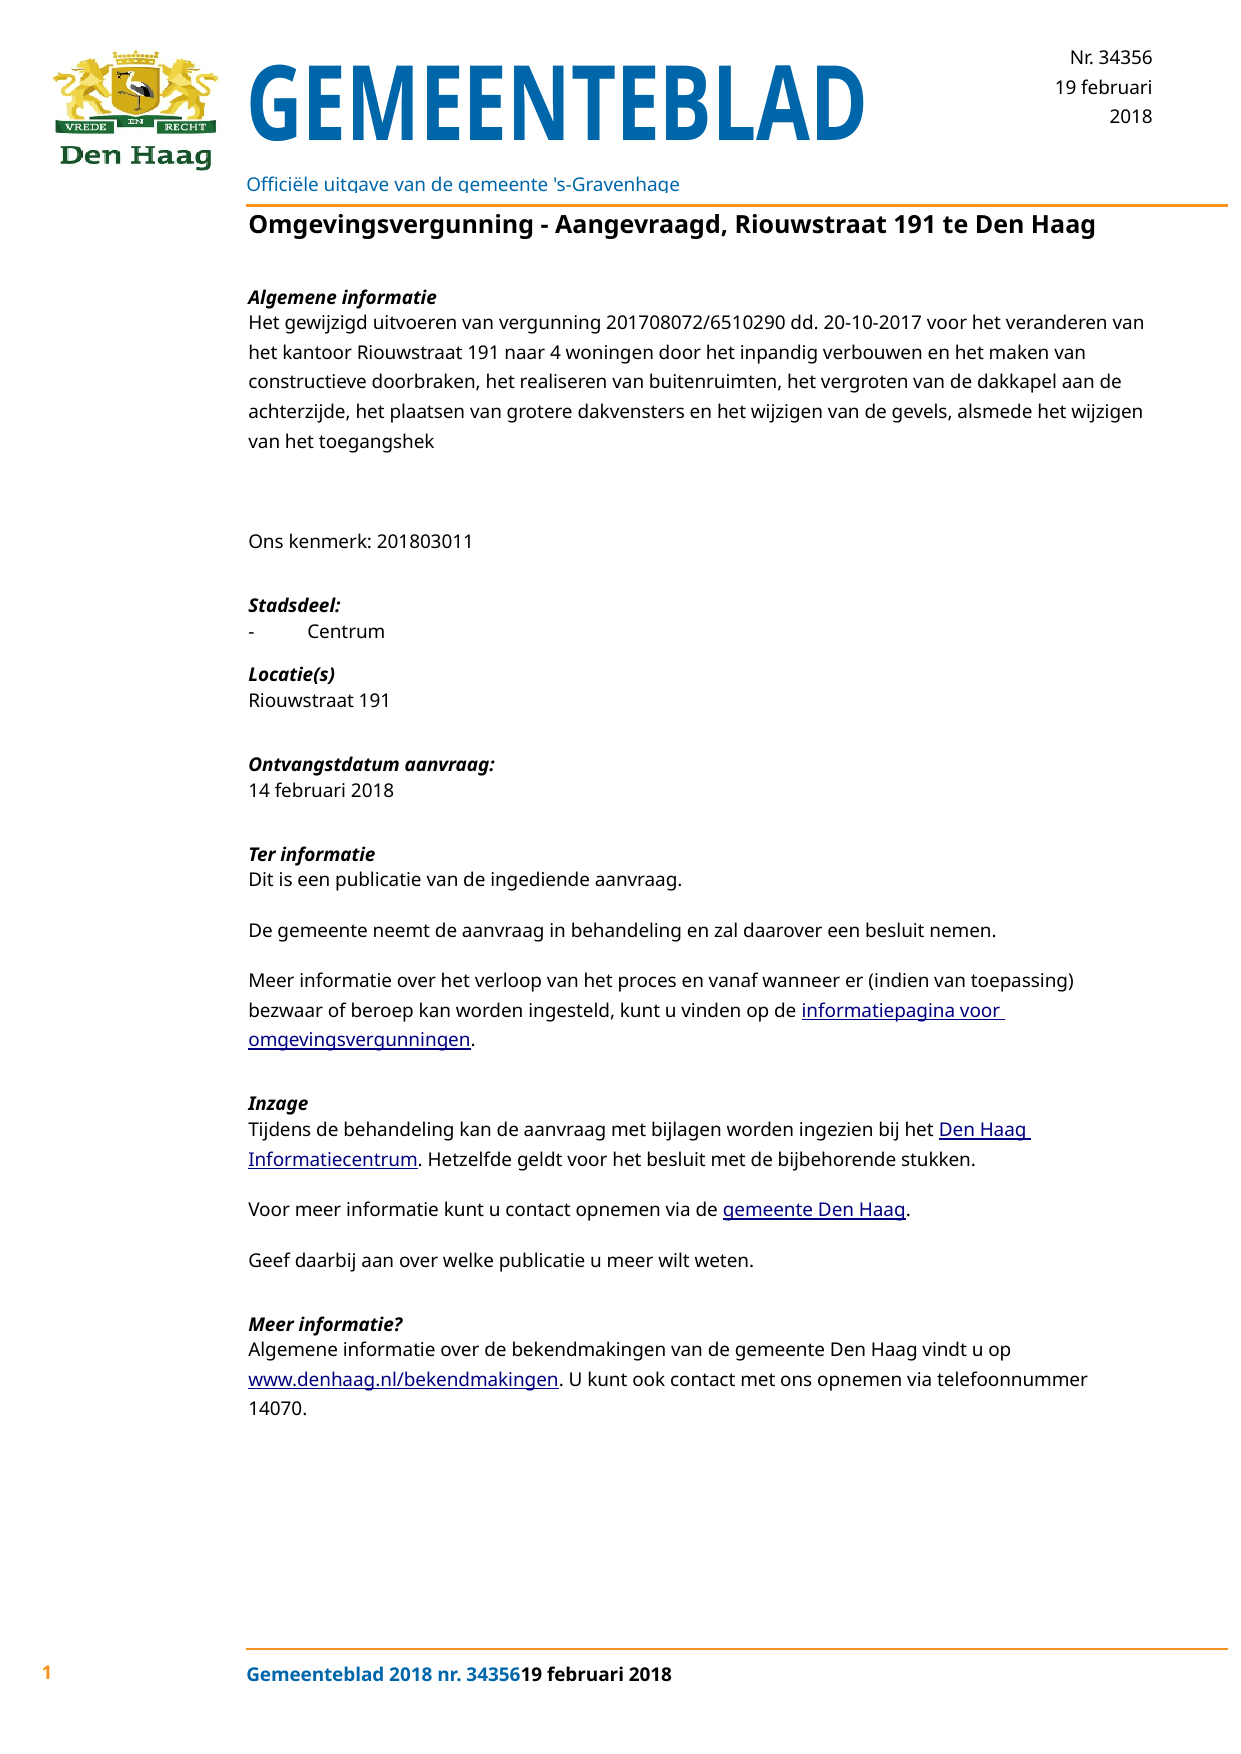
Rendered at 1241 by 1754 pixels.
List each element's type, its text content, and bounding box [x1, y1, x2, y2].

text Ter informatie [248, 841, 1152, 867]
text Ontvangstdatum aanvraag: [248, 751, 1152, 777]
text Dit is een publicatie van de ingediende aanvraag. [248, 867, 1152, 892]
text Algemene informatie over de bekendmakingen van de gemeente Den Haag vindt u op www.denhaag.nl/bekendmakingen. U kunt ook contact met ons opnemen via telefoonnummer 14070. [248, 1336, 1152, 1421]
text Locatie(s) [248, 662, 1152, 687]
text Voor meer informatie kunt u contact opnemen via de gemeente Den Haag. [248, 1196, 1152, 1222]
text 14 februari 2018 [248, 777, 1152, 803]
text Riouwstraat 191 [248, 687, 1152, 713]
list Centrum [248, 618, 1152, 644]
text Meer informatie over het verloop van het proces en vanaf wanneer er (indien van toepassing) bezwaar of beroep kan worden ingesteld, kunt u vinden op de informatiepagina voor omgevingsvergunningen. [248, 967, 1152, 1052]
text Algemene informatie [248, 284, 1152, 309]
picture [41, 47, 231, 172]
text Tijdens de behandeling kan de aanvraag met bijlagen worden ingezien bij het Den Haag Informatiecentrum. Hetzelfde geldt voor het besluit met de bijbehorende stukken. [248, 1116, 1152, 1172]
text Inzage [248, 1091, 1152, 1116]
text Omgevingsvergunning - Aangevraagd, Riouwstraat 191 te Den Haag [248, 207, 1152, 241]
text Stadsdeel: [248, 593, 1152, 618]
text Ons kenmerk: 201803011 [248, 529, 1152, 554]
text De gemeente neemt de aanvraag in behandeling en zal daarover een besluit nemen. [248, 917, 1152, 943]
text Meer informatie? [248, 1311, 1152, 1336]
text Geef daarbij aan over welke publicatie u meer wilt weten. [248, 1247, 1152, 1272]
text Het gewijzigd uitvoeren van vergunning 201708072/6510290 dd. 20-10-2017 voor het veranderen van het kantoor Riouwstraat 191 naar 4 woningen door het inpandig verbouwen en het maken van constructieve doorbraken, het realiseren van buitenruimten, het vergroten van de dakkapel aan de achterzijde, het plaatsen van grotere dakvensters en het wijzigen van de gevels, alsmede het wijzigen van het toegangshek [248, 309, 1152, 454]
